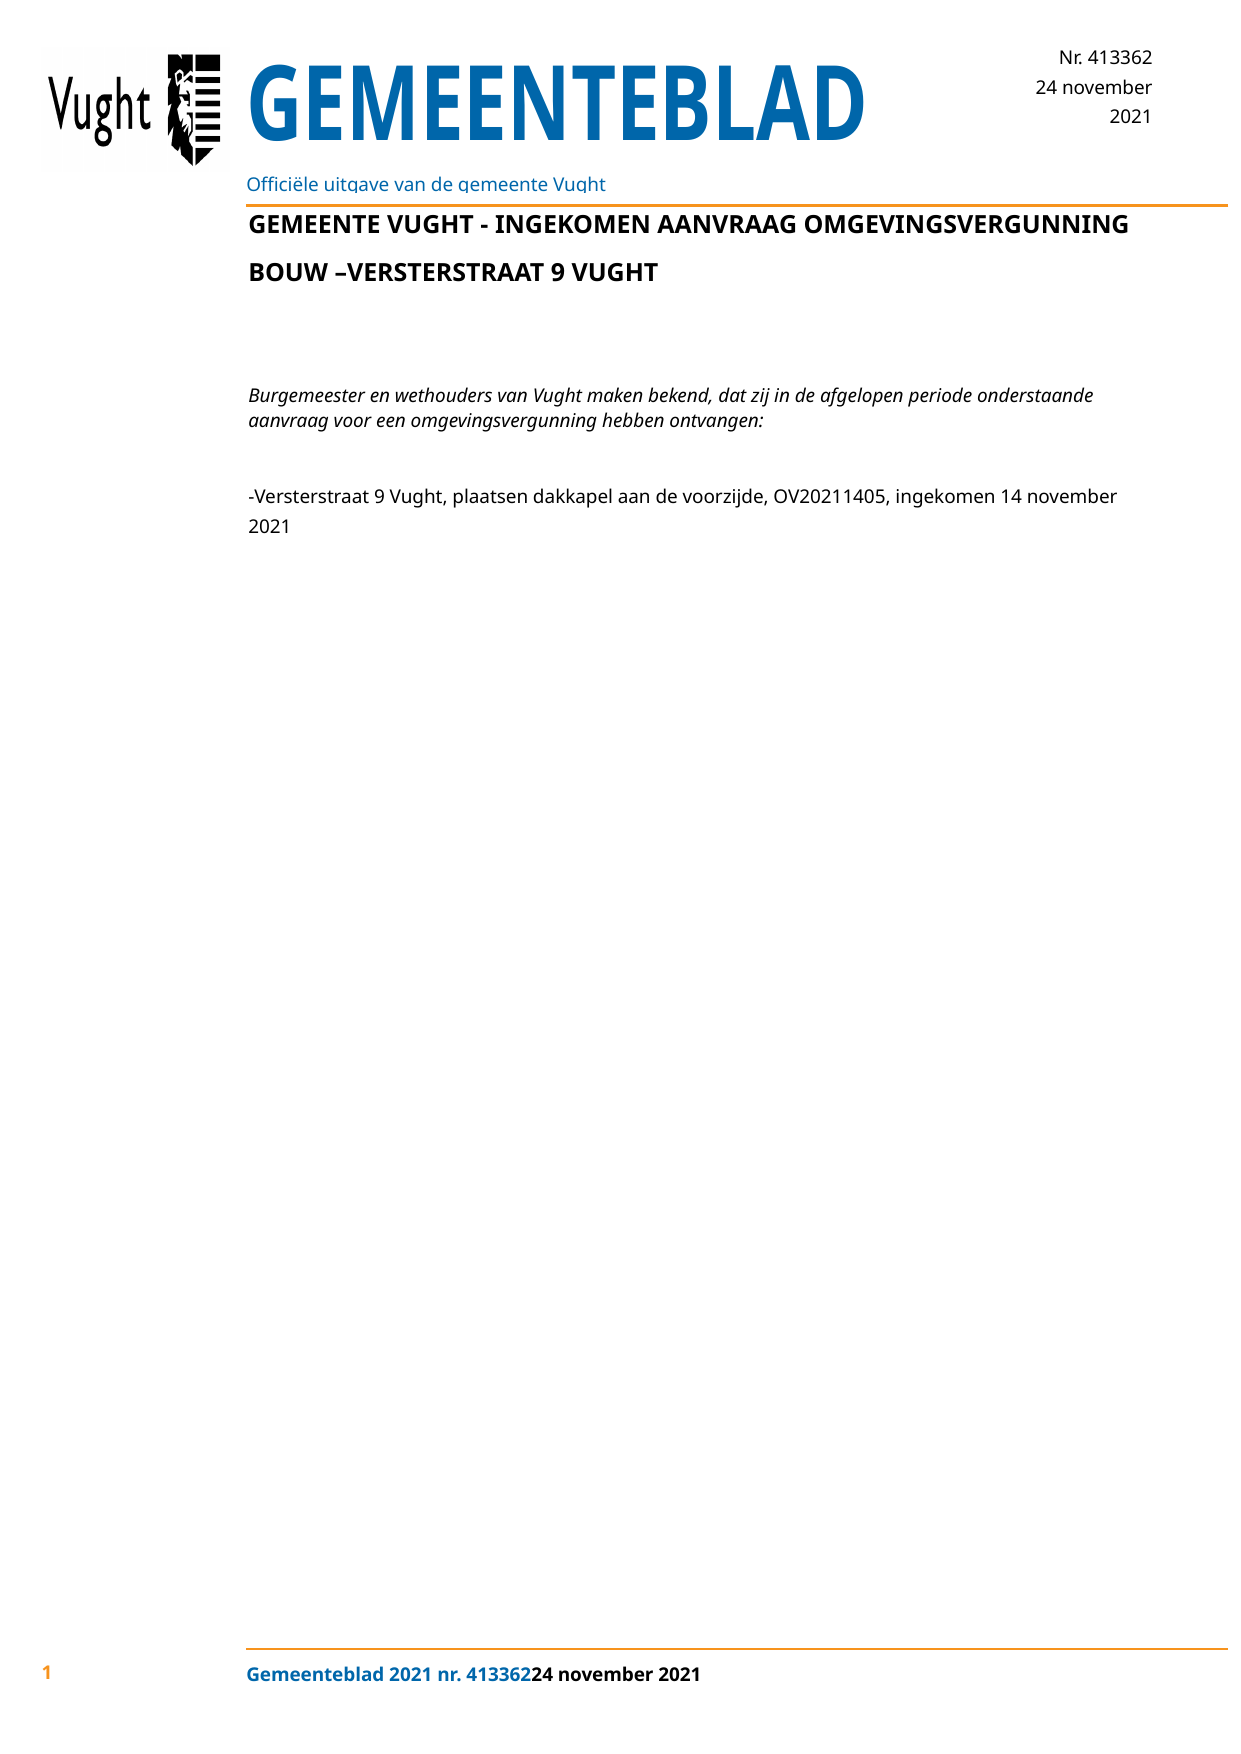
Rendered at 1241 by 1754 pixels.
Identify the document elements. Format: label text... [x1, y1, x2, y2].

text Burgemeester en wethouders van Vught maken bekend, dat zij in de afgelopen periode onderstaande aanvraag voor een omgevingsvergunning hebben ontvangen: [248, 382, 1152, 433]
text -Versterstraat 9 Vught, plaatsen dakkapel aan de voorzijde, OV20211405, ingekomen 14 november 2021 [248, 484, 1152, 539]
text GEMEENTE VUGHT - INGEKOMEN AANVRAAG OMGEVINGSVERGUNNING BOUW –VERSTERSTRAAT 9 VUGHT [248, 207, 1152, 288]
picture [41, 47, 231, 172]
